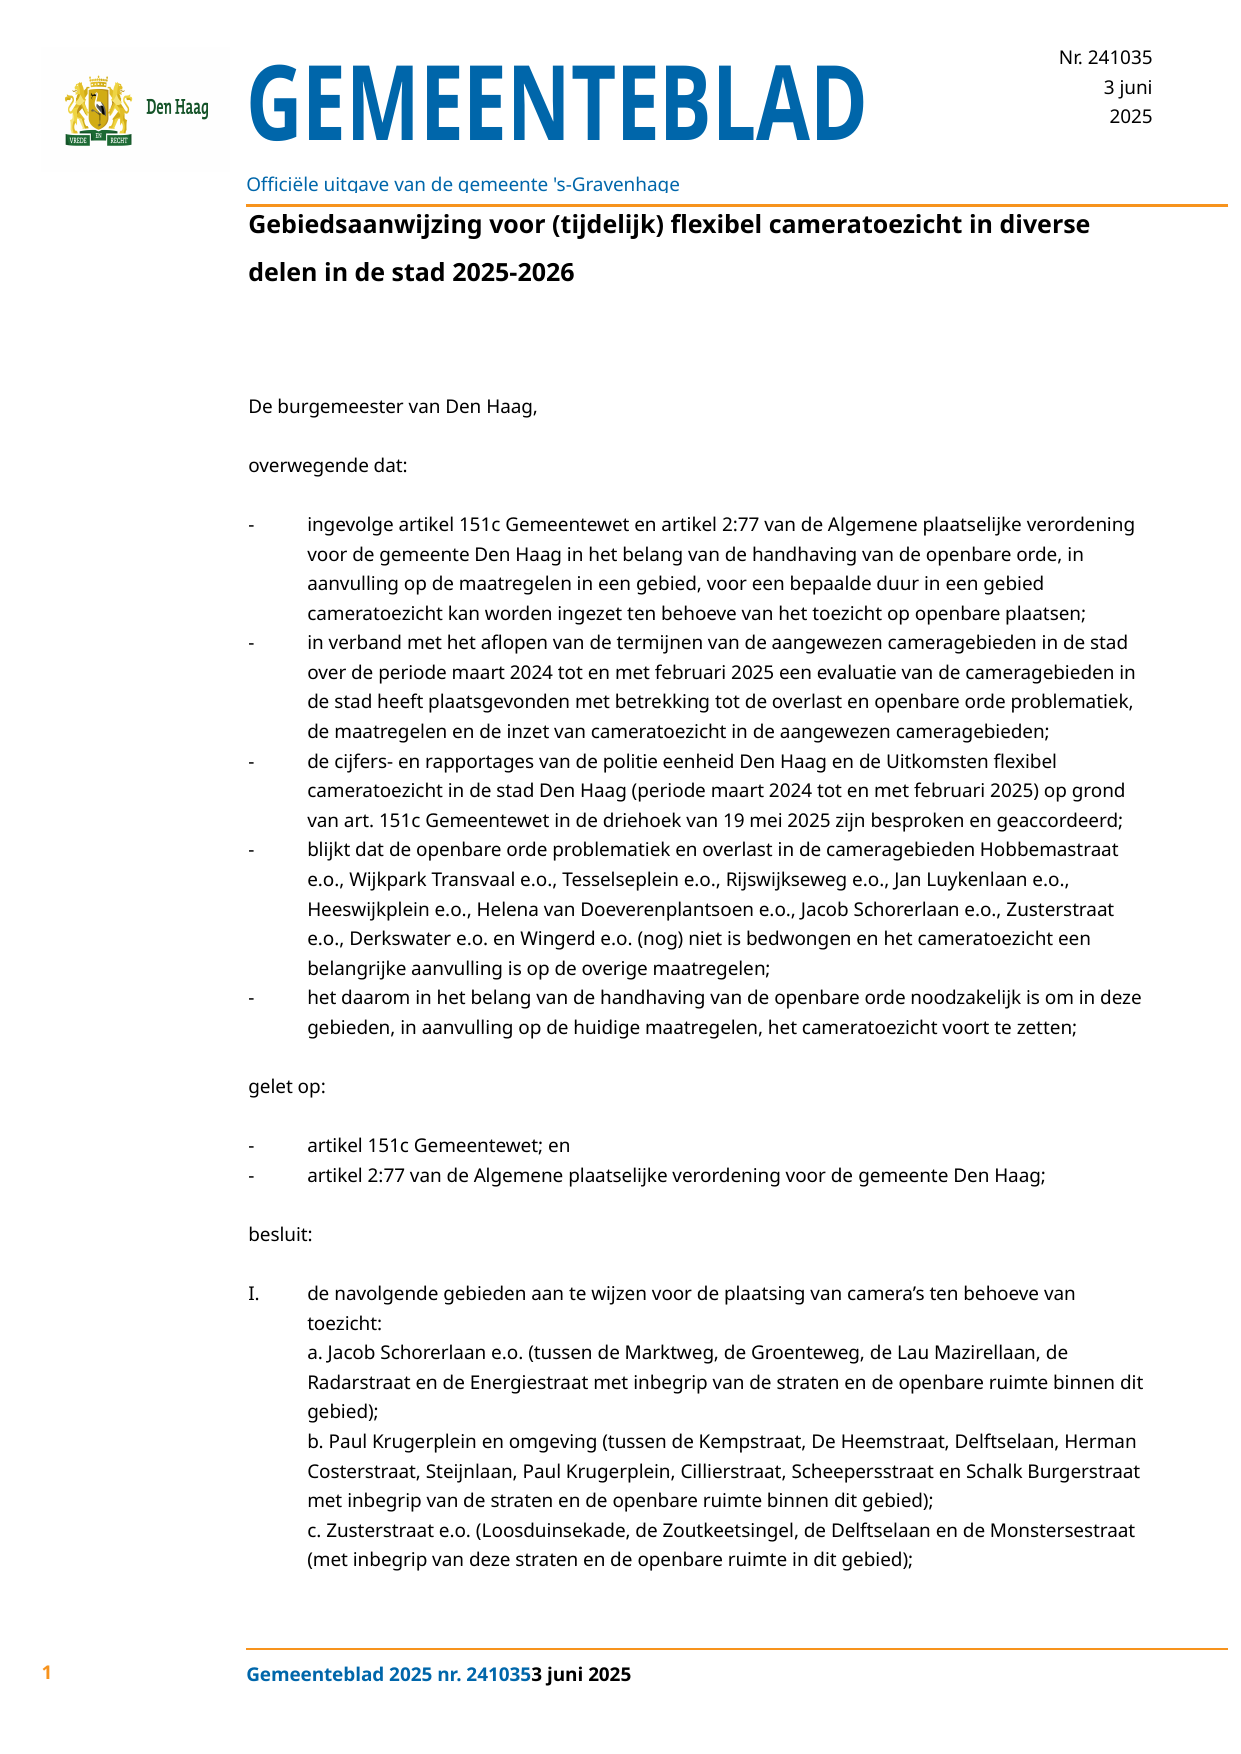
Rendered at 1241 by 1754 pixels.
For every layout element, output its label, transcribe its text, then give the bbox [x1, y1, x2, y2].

list in verband met het aflopen van de termijnen van de aangewezen cameragebieden in de stad over de periode maart 2024 tot en met februari 2025 een evaluatie van de cameragebieden in de stad heeft plaatsgevonden met betrekking tot de overlast en openbare orde problematiek, de maatregelen en de inzet van cameratoezicht in de aangewezen cameragebieden; [248, 629, 1152, 744]
list artikel 2:77 van de Algemene plaatselijke verordening voor de gemeente Den Haag; [248, 1162, 1152, 1188]
list artikel 151c Gemeentewet; en [248, 1132, 1152, 1158]
list ingevolge artikel 151c Gemeentewet en artikel 2:77 van de Algemene plaatselijke verordening voor de gemeente Den Haag in het belang van de handhaving van de openbare orde, in aanvulling op de maatregelen in een gebied, voor een bepaalde duur in een gebied cameratoezicht kan worden ingezet ten behoeve van het toezicht op openbare plaatsen; [248, 511, 1152, 626]
text overwegende dat: [248, 452, 1152, 478]
list blijkt dat de openbare orde problematiek en overlast in de cameragebieden Hobbemastraat e.o., Wijkpark Transvaal e.o., Tesselseplein e.o., Rijswijkseweg e.o., Jan Luykenlaan e.o., Heeswijkplein e.o., Helena van Doeverenplantsoen e.o., Jacob Schorerlaan e.o., Zusterstraat e.o., Derkswater e.o. en Wingerd e.o. (nog) niet is bedwongen en het cameratoezicht een belangrijke aanvulling is op de overige maatregelen; [248, 837, 1152, 981]
list a. Jacob Schorerlaan e.o. (tussen de Marktweg, de Groenteweg, de Lau Mazirellaan, de Radarstraat en de Energiestraat met inbegrip van de straten en de openbare ruimte binnen dit gebied); [248, 1339, 1152, 1424]
list c. Zusterstraat e.o. (Loosduinsekade, de Zoutkeetsingel, de Delftselaan en de Monstersestraat (met inbegrip van deze straten en de openbare ruimte in dit gebied); [248, 1517, 1152, 1572]
list de cijfers- en rapportages van de politie eenheid Den Haag en de Uitkomsten flexibel cameratoezicht in de stad Den Haag (periode maart 2024 tot en met februari 2025) op grond van art. 151c Gemeentewet in de driehoek van 19 mei 2025 zijn besproken en geaccordeerd; [248, 748, 1152, 833]
text besluit: [248, 1221, 1152, 1247]
text gelet op: [248, 1073, 1152, 1099]
list de navolgende gebieden aan te wijzen voor de plaatsing van camera’s ten behoeve van toezicht: [248, 1280, 1152, 1336]
picture [41, 47, 231, 172]
text ​​Gebiedsaanwijzing voor (tijdelijk) flexibel cameratoezicht in diverse delen in de stad 2025-2026​ [248, 207, 1152, 288]
list het daarom in het belang van de handhaving van de openbare orde noodzakelijk is om in deze gebieden, in aanvulling op de huidige maatregelen, het cameratoezicht voort te zetten; [248, 984, 1152, 1040]
list b. Paul Krugerplein en omgeving (tussen de Kempstraat, De Heemstraat, Delftselaan, Herman Costerstraat, Steijnlaan, Paul Krugerplein, Cillierstraat, Scheepersstraat en Schalk Burgerstraat met inbegrip van de straten en de openbare ruimte binnen dit gebied); [248, 1428, 1152, 1513]
text De burgemeester van Den Haag, [248, 393, 1152, 419]
